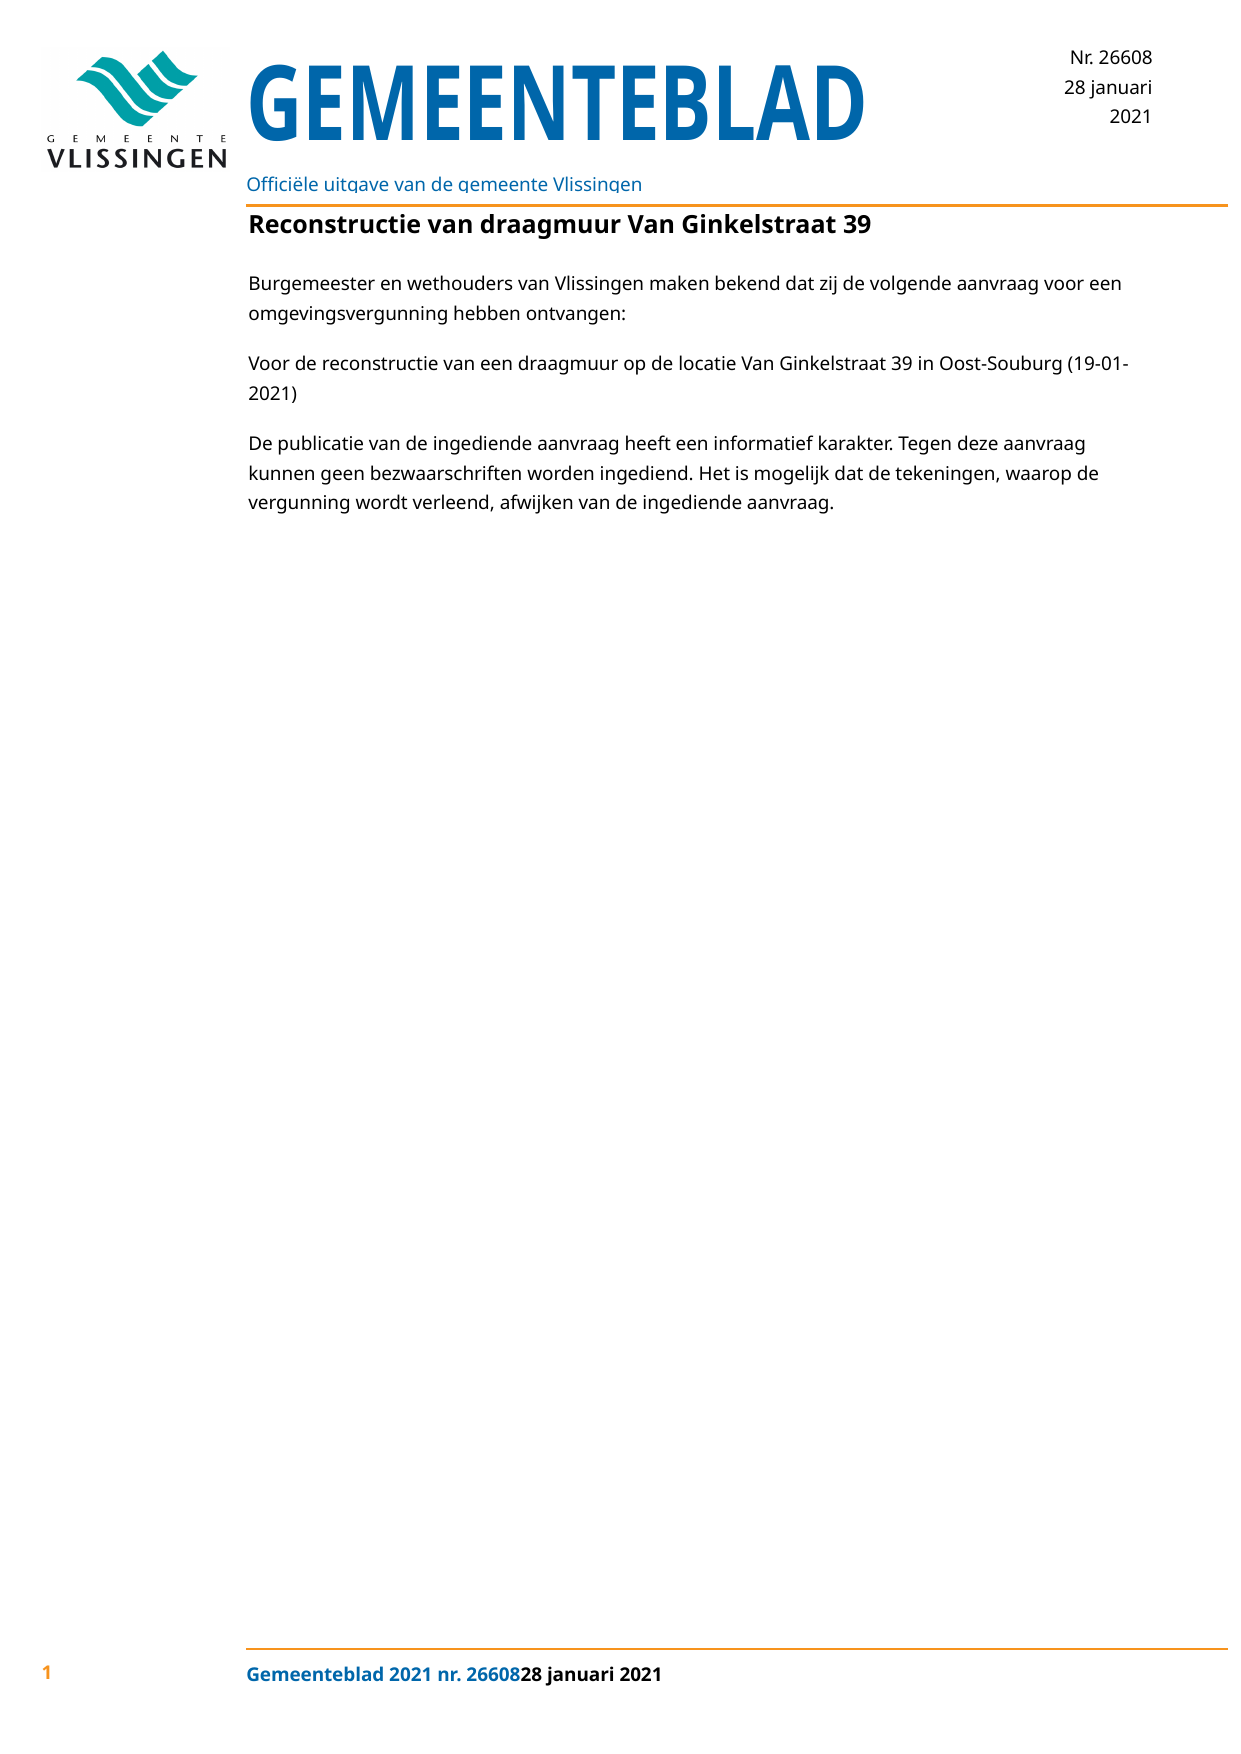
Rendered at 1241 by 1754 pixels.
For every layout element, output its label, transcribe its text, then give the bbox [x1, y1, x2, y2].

picture [41, 47, 231, 172]
text Voor de reconstructie van een draagmuur op de locatie Van Ginkelstraat 39 in Oost-Souburg (19-01-2021) [248, 350, 1152, 406]
text Reconstructie van draagmuur Van Ginkelstraat 39 [248, 207, 1152, 241]
text De publicatie van de ingediende aanvraag heeft een informatief karakter. Tegen deze aanvraag kunnen geen bezwaarschriften worden ingediend. Het is mogelijk dat de tekeningen, waarop de vergunning wordt verleend, afwijken van de ingediende aanvraag. [248, 430, 1152, 515]
text Burgemeester en wethouders van Vlissingen maken bekend dat zij de volgende aanvraag voor een omgevingsvergunning hebben ontvangen: [248, 270, 1152, 326]
